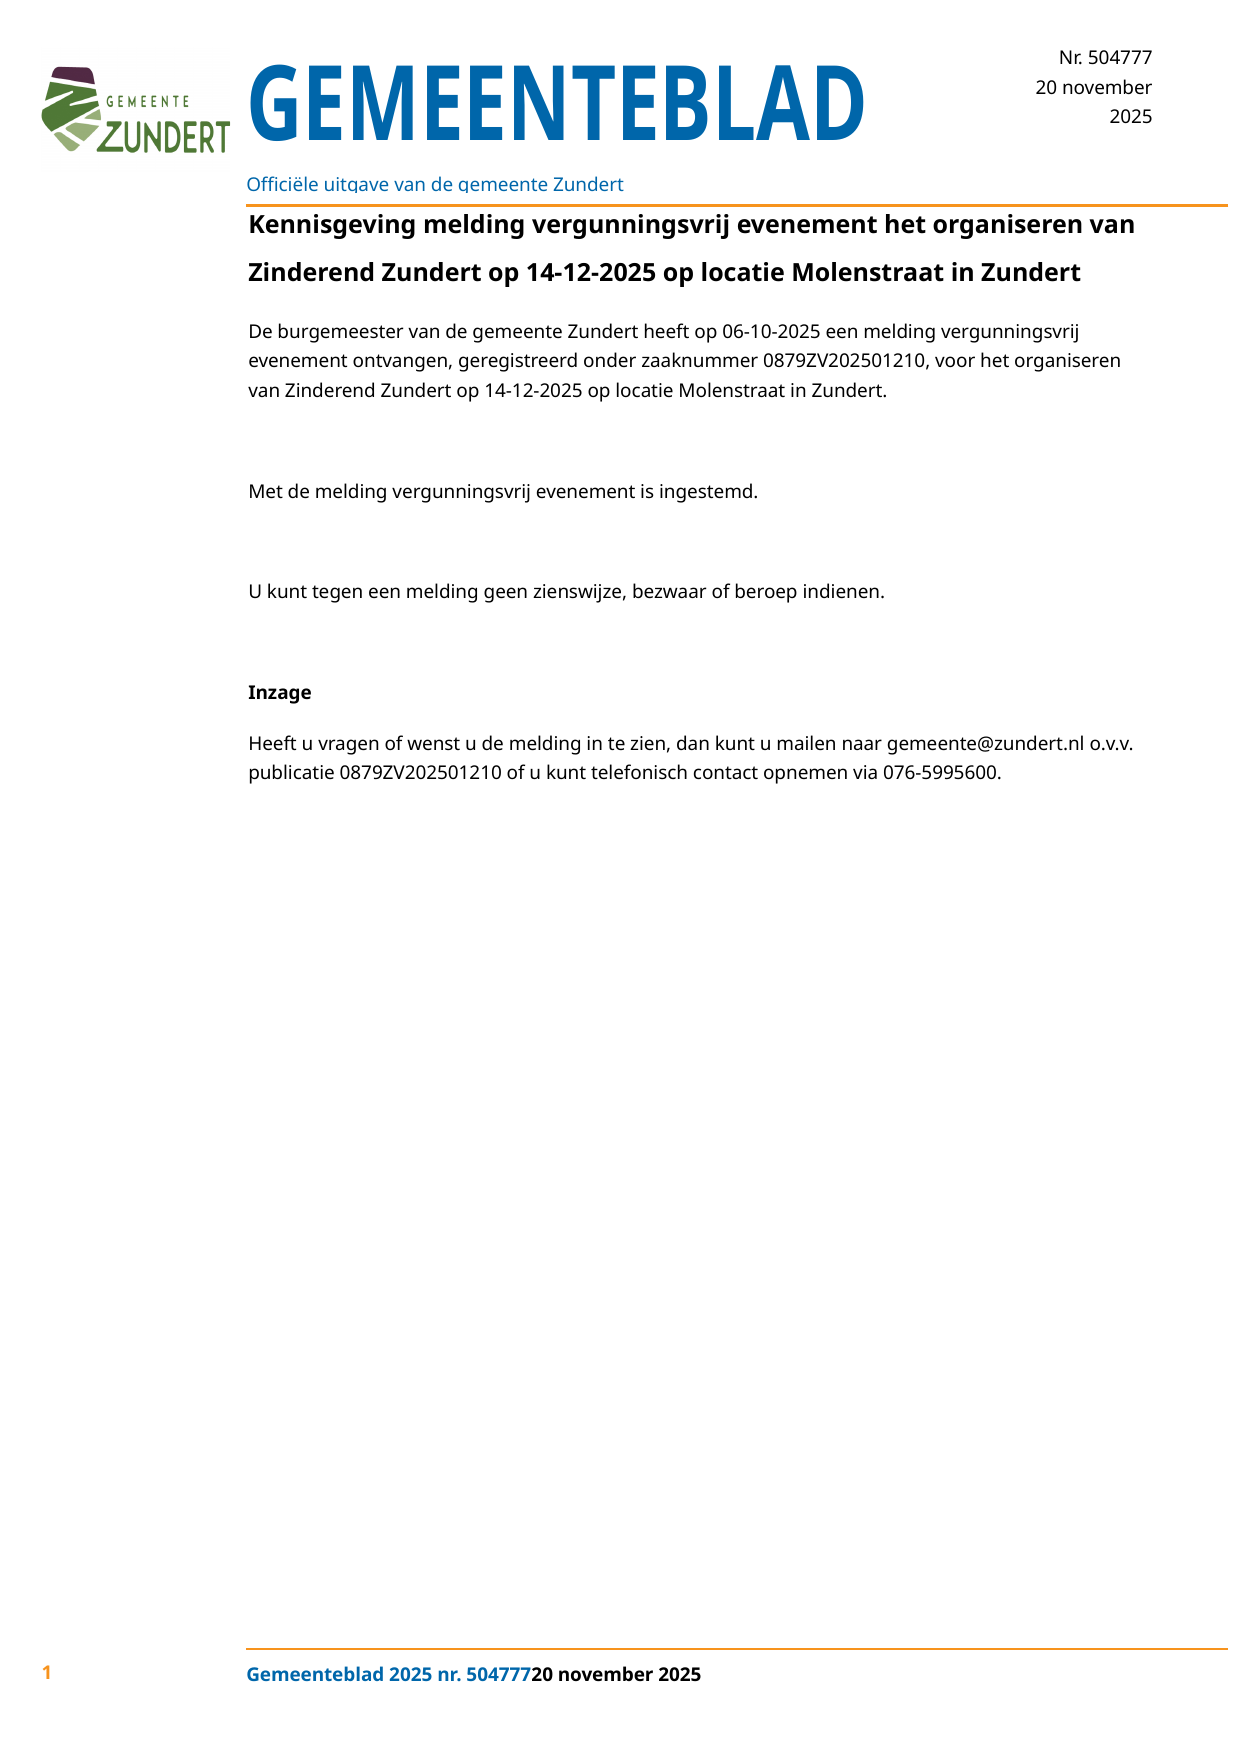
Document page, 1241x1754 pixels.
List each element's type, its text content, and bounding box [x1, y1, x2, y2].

text Heeft u vragen of wenst u de melding in te zien, dan kunt u mailen naar gemeente@zundert.nl o.v.v. publicatie 0879ZV202501210 of u kunt telefonisch contact opnemen via 076-5995600. [248, 730, 1152, 785]
text Inzage [248, 679, 1152, 705]
text U kunt tegen een melding geen zienswijze, bezwaar of beroep indienen. [248, 579, 1152, 604]
text Kennisgeving melding vergunningsvrij evenement het organiseren van Zinderend Zundert op 14-12-2025 op locatie Molenstraat in Zundert [248, 207, 1152, 288]
picture [41, 47, 231, 172]
text De burgemeester van de gemeente Zundert heeft op 06-10-2025 een melding vergunningsvrij evenement ontvangen, geregistreerd onder zaaknummer 0879ZV202501210, voor het organiseren van Zinderend Zundert op 14-12-2025 op locatie Molenstraat in Zundert. [248, 318, 1152, 403]
text Met de melding vergunningsvrij evenement is ingestemd. [248, 478, 1152, 504]
